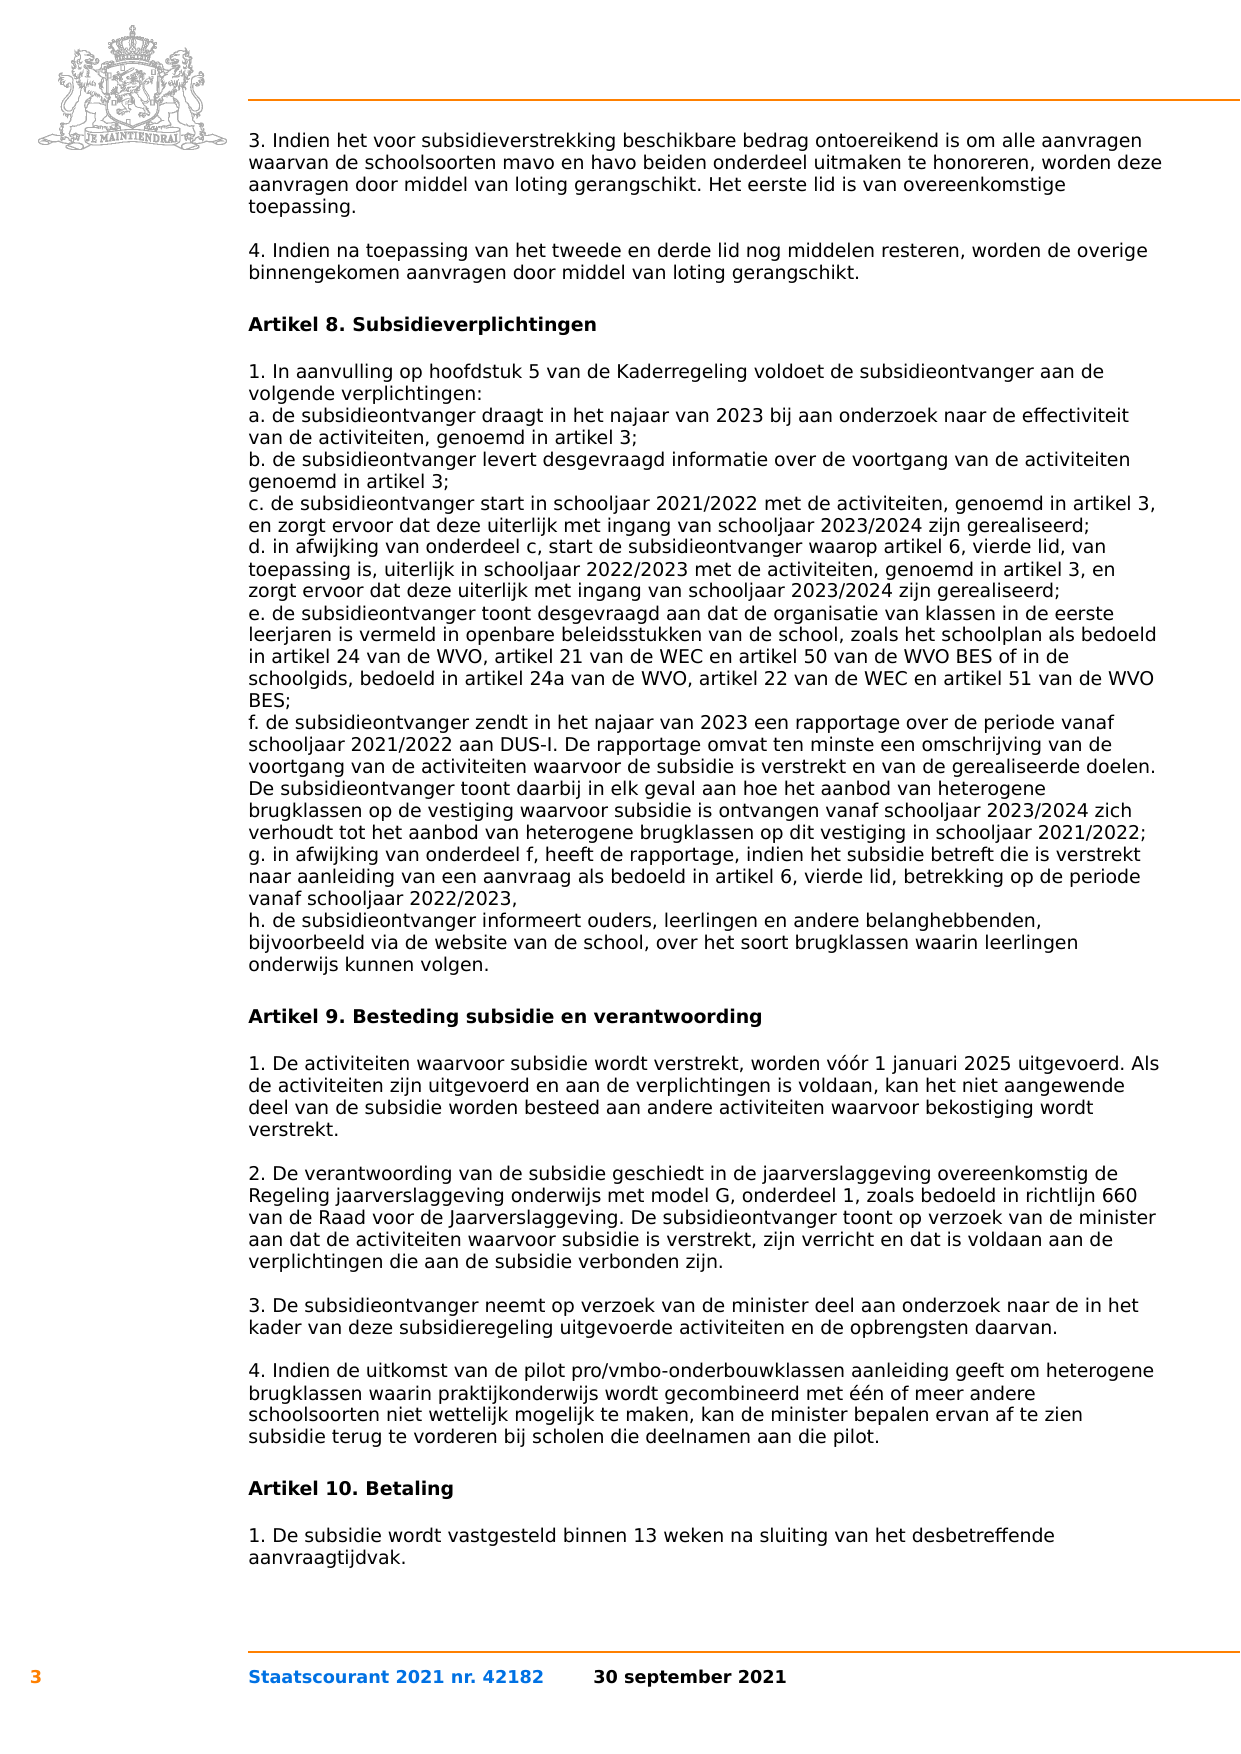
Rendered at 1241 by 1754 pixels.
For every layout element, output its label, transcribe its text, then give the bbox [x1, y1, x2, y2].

subtitle Artikel 9. Besteding subsidie en verantwoording [248, 1006, 1163, 1028]
picture [38, 25, 227, 150]
text 1. In aanvulling op hoofdstuk 5 van de Kaderregeling voldoet de subsidieontvanger aan de volgende verplichtingen: [248, 361, 1163, 404]
subtitle Artikel 10. Betaling [248, 1478, 1163, 1500]
text f. de subsidieontvanger zendt in het najaar van 2023 een rapportage over de periode vanaf schooljaar 2021/2022 aan DUS-I. De rapportage omvat ten minste een omschrijving van de voortgang van de activiteiten waarvoor de subsidie is verstrekt en van de gerealiseerde doelen. De subsidieontvanger toont daarbij in elk geval aan hoe het aanbod van heterogene brugklassen op de vestiging waarvoor subsidie is ontvangen vanaf schooljaar 2023/2024 zich verhoudt tot het aanbod van heterogene brugklassen op dit vestiging in schooljaar 2021/2022; [248, 712, 1163, 844]
text 3. De subsidieontvanger neemt op verzoek van de minister deel aan onderzoek naar de in het kader van deze subsidieregeling uitgevoerde activiteiten en de opbrengsten daarvan. [248, 1294, 1163, 1338]
text 4. Indien na toepassing van het tweede en derde lid nog middelen resteren, worden de overige binnengekomen aanvragen door middel van loting gerangschikt. [248, 240, 1163, 284]
text a. de subsidieontvanger draagt in het najaar van 2023 bij aan onderzoek naar de effectiviteit van de activiteiten, genoemd in artikel 3; [248, 404, 1163, 448]
text c. de subsidieontvanger start in schooljaar 2021/2022 met de activiteiten, genoemd in artikel 3, en zorgt ervoor dat deze uiterlijk met ingang van schooljaar 2023/2024 zijn gerealiseerd; [248, 492, 1163, 536]
text 2. De verantwoording van de subsidie geschiedt in de jaarverslaggeving overeenkomstig de Regeling jaarverslaggeving onderwijs met model G, onderdeel 1, zoals bedoeld in richtlijn 660 van de Raad voor de Jaarverslaggeving. De subsidieontvanger toont op verzoek van de minister aan dat de activiteiten waarvoor subsidie is verstrekt, zijn verricht en dat is voldaan aan de verplichtingen die aan de subsidie verbonden zijn. [248, 1163, 1163, 1273]
text b. de subsidieontvanger levert desgevraagd informatie over de voortgang van de activiteiten genoemd in artikel 3; [248, 448, 1163, 492]
text g. in afwijking van onderdeel f, heeft de rapportage, indien het subsidie betreft die is verstrekt naar aanleiding van een aanvraag als bedoeld in artikel 6, vierde lid, betrekking op de periode vanaf schooljaar 2022/2023, [248, 844, 1163, 910]
text 4. Indien de uitkomst van de pilot pro/vmbo-onderbouwklassen aanleiding geeft om heterogene brugklassen waarin praktijkonderwijs wordt gecombineerd met één of meer andere schoolsoorten niet wettelijk mogelijk te maken, kan de minister bepalen ervan af te zien subsidie terug te vorderen bij scholen die deelnamen aan die pilot. [248, 1360, 1163, 1448]
text 1. De subsidie wordt vastgesteld binnen 13 weken na sluiting van het desbetreffende aanvraagtijdvak. [248, 1525, 1163, 1569]
text 3. Indien het voor subsidieverstrekking beschikbare bedrag ontoereikend is om alle aanvragen waarvan de schoolsoorten mavo en havo beiden onderdeel uitmaken te honoreren, worden deze aanvragen door middel van loting gerangschikt. Het eerste lid is van overeenkomstige toepassing. [248, 130, 1163, 218]
text h. de subsidieontvanger informeert ouders, leerlingen en andere belanghebbenden, bijvoorbeeld via de website van de school, over het soort brugklassen waarin leerlingen onderwijs kunnen volgen. [248, 910, 1163, 976]
text d. in afwijking van onderdeel c, start de subsidieontvanger waarop artikel 6, vierde lid, van toepassing is, uiterlijk in schooljaar 2022/2023 met de activiteiten, genoemd in artikel 3, en zorgt ervoor dat deze uiterlijk met ingang van schooljaar 2023/2024 zijn gerealiseerd; [248, 536, 1163, 602]
text e. de subsidieontvanger toont desgevraagd aan dat de organisatie van klassen in de eerste leerjaren is vermeld in openbare beleidsstukken van de school, zoals het schoolplan als bedoeld in artikel 24 van de WVO, artikel 21 van de WEC en artikel 50 van de WVO BES of in de schoolgids, bedoeld in artikel 24a van de WVO, artikel 22 van de WEC en artikel 51 van de WVO BES; [248, 602, 1163, 712]
text 1. De activiteiten waarvoor subsidie wordt verstrekt, worden vóór 1 januari 2025 uitgevoerd. Als de activiteiten zijn uitgevoerd en aan de verplichtingen is voldaan, kan het niet aangewende deel van de subsidie worden besteed aan andere activiteiten waarvoor bekostiging wordt verstrekt. [248, 1053, 1163, 1141]
subtitle Artikel 8. Subsidieverplichtingen [248, 314, 1163, 336]
